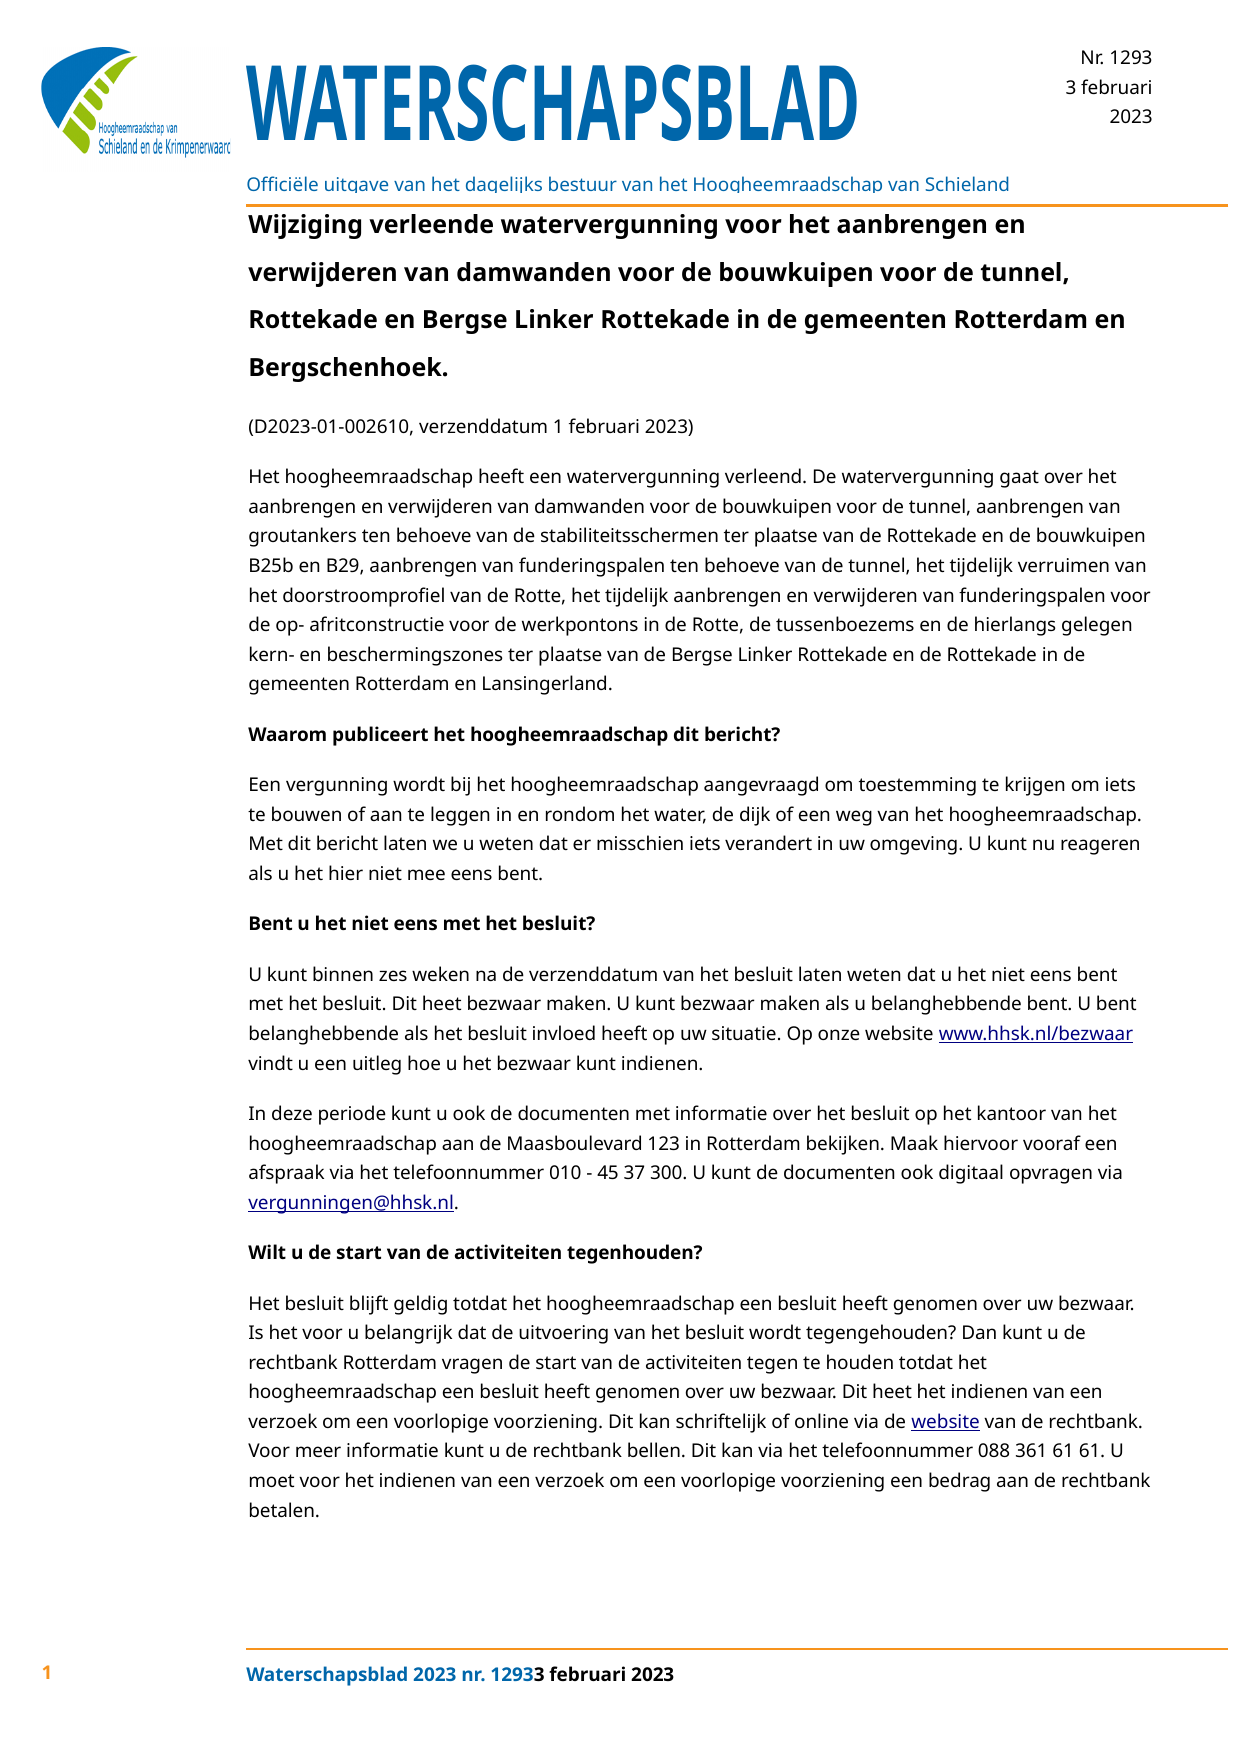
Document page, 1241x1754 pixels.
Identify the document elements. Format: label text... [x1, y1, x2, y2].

text Wijziging verleende watervergunning voor het aanbrengen en verwijderen van damwanden voor de bouwkuipen voor de tunnel, Rottekade en Bergse Linker Rottekade in de gemeenten Rotterdam en Bergschenhoek. [248, 207, 1152, 384]
text In deze periode kunt u ook de documenten met informatie over het besluit op het kantoor van het hoogheemraadschap aan de Maasboulevard 123 in Rotterdam bekijken. Maak hiervoor vooraf een afspraak via het telefoonnummer 010 - 45 37 300. U kunt de documenten ook digitaal opvragen via vergunningen@hhsk.nl. [248, 1100, 1152, 1215]
text Bent u het niet eens met het besluit? [248, 911, 1152, 936]
text (D2023-01-002610, verzenddatum 1 februari 2023) [248, 413, 1152, 439]
text Wilt u de start van de activiteiten tegenhouden? [248, 1239, 1152, 1265]
text Waarom publiceert het hoogheemraadschap dit bericht? [248, 721, 1152, 747]
text U kunt binnen zes weken na de verzenddatum van het besluit laten weten dat u het niet eens bent met het besluit. Dit heet bezwaar maken. U kunt bezwaar maken als u belanghebbende bent. U bent belanghebbende als het besluit invloed heeft op uw situatie. Op onze website www.hhsk.nl/bezwaar vindt u een uitleg hoe u het bezwaar kunt indienen. [248, 961, 1152, 1076]
text Een vergunning wordt bij het hoogheemraadschap aangevraagd om toestemming te krijgen om iets te bouwen of aan te leggen in en rondom het water, de dijk of een weg van het hoogheemraadschap. Met dit bericht laten we u weten dat er misschien iets verandert in uw omgeving. U kunt nu reageren als u het hier niet mee eens bent. [248, 771, 1152, 886]
text Het besluit blijft geldig totdat het hoogheemraadschap een besluit heeft genomen over uw bezwaar. Is het voor u belangrijk dat de uitvoering van het besluit wordt tegengehouden? Dan kunt u de rechtbank Rotterdam vragen de start van de activiteiten tegen te houden totdat het hoogheemraadschap een besluit heeft genomen over uw bezwaar. Dit heet het indienen van een verzoek om een voorlopige voorziening. Dit kan schriftelijk of online via de website van de rechtbank. Voor meer informatie kunt u de rechtbank bellen. Dit kan via het telefoonnummer 088 361 61 61. U moet voor het indienen van een verzoek om een voorlopige voorziening een bedrag aan de rechtbank betalen. [248, 1290, 1152, 1523]
text Het hoogheemraadschap heeft een watervergunning verleend. De watervergunning gaat over het aanbrengen en verwijderen van damwanden voor de bouwkuipen voor de tunnel, aanbrengen van groutankers ten behoeve van de stabiliteitsschermen ter plaatse van de Rottekade en de bouwkuipen B25b en B29, aanbrengen van funderingspalen ten behoeve van de tunnel, het tijdelijk verruimen van het doorstroomprofiel van de Rotte, het tijdelijk aanbrengen en verwijderen van funderingspalen voor de op- afritconstructie voor de werkpontons in de Rotte, de tussenboezems en de hierlangs gelegen kern- en beschermingszones ter plaatse van de Bergse Linker Rottekade en de Rottekade in de gemeenten Rotterdam en Lansingerland. [248, 463, 1152, 696]
picture [41, 47, 231, 172]
